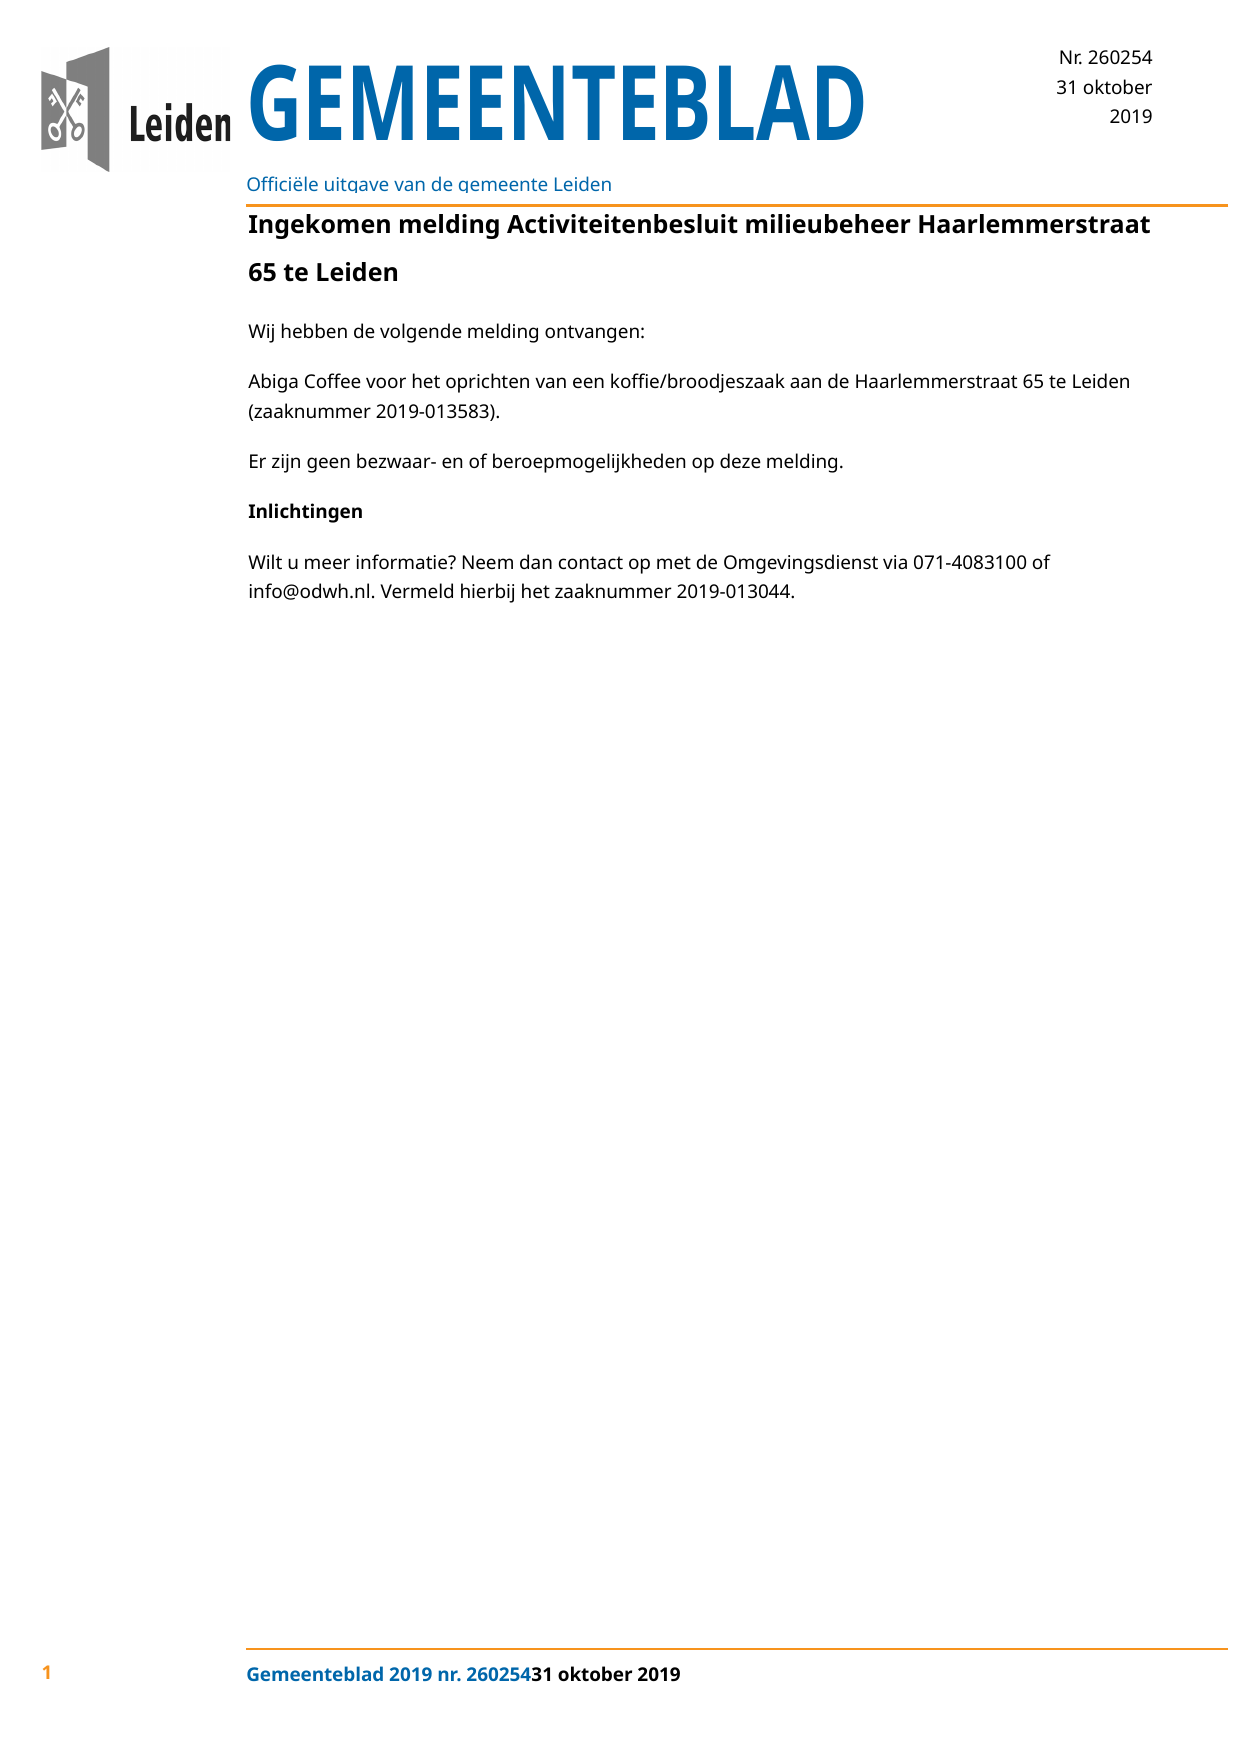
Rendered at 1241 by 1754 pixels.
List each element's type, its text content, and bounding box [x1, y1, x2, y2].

text Inlichtingen [248, 499, 1152, 524]
text Er zijn geen bezwaar- en of beroepmogelijkheden op deze melding. [248, 448, 1152, 474]
text Wilt u meer informatie? Neem dan contact op met de Omgevingsdienst via 071-4083100 of info@odwh.nl. Vermeld hierbij het zaaknummer 2019-013044. [248, 549, 1152, 604]
text Abiga Coffee voor het oprichten van een koffie/broodjeszaak aan de Haarlemmerstraat 65 te Leiden (zaaknummer 2019-013583). [248, 368, 1152, 424]
text Wij hebben de volgende melding ontvangen: [248, 318, 1152, 344]
picture [41, 47, 231, 172]
text Ingekomen melding Activiteitenbesluit milieubeheer Haarlemmerstraat 65 te Leiden [248, 207, 1152, 288]
